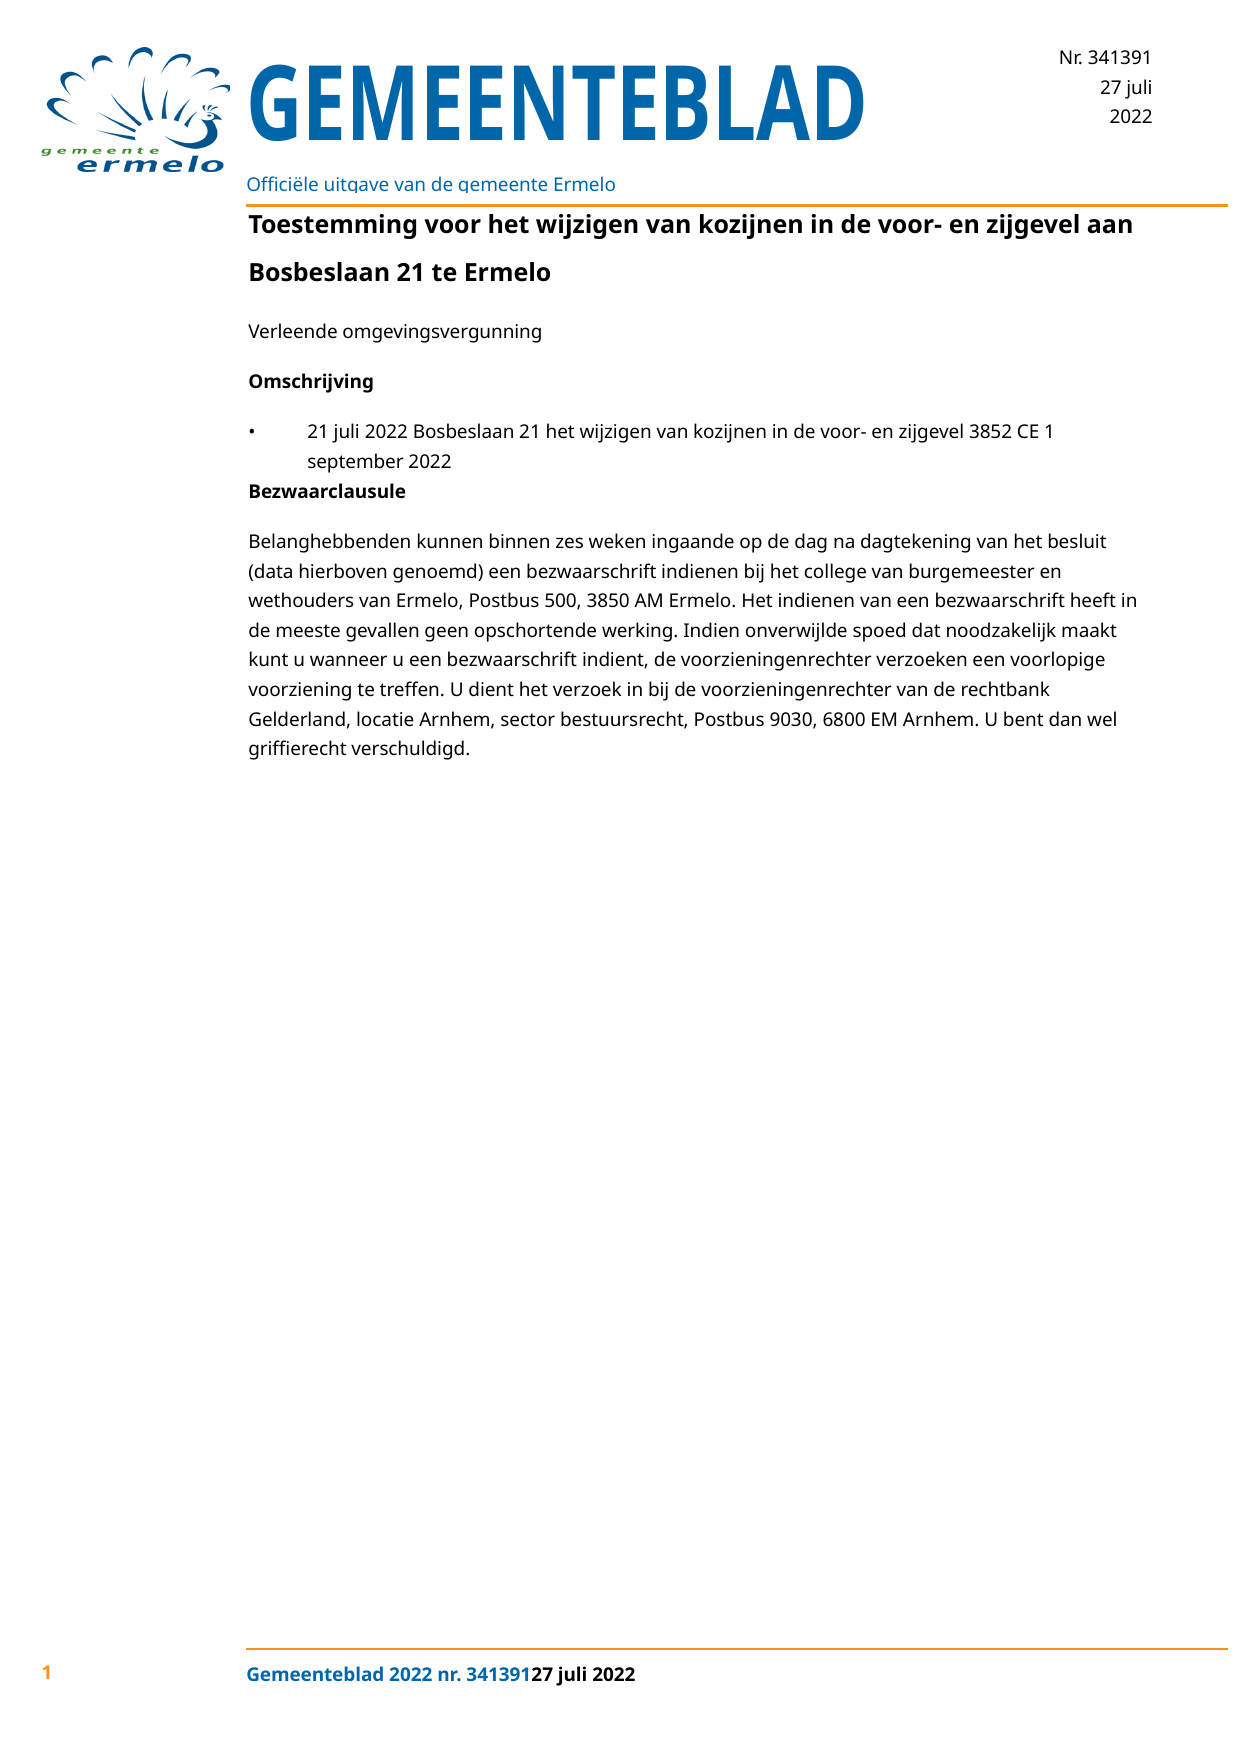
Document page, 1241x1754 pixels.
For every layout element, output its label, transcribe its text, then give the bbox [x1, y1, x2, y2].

text Verleende omgevingsvergunning [248, 318, 1152, 344]
text Bezwaarclausule [248, 478, 1152, 504]
list 21 juli 2022 Bosbeslaan 21 het wijzigen van kozijnen in de voor- en zijgevel 3852 CE 1 september 2022 [248, 419, 1152, 474]
text Belanghebbenden kunnen binnen zes weken ingaande op de dag na dagtekening van het besluit (data hierboven genoemd) een bezwaarschrift indienen bij het college van burgemeester en wethouders van Ermelo, Postbus 500, 3850 AM Ermelo. Het indienen van een bezwaarschrift heeft in de meeste gevallen geen opschortende werking. Indien onverwijlde spoed dat noodzakelijk maakt kunt u wanneer u een bezwaarschrift indient, de voorzieningenrechter verzoeken een voorlopige voorziening te treffen. U dient het verzoek in bij de voorzieningenrechter van de rechtbank Gelderland, locatie Arnhem, sector bestuursrecht, Postbus 9030, 6800 EM Arnhem. U bent dan wel griffierecht verschuldigd. [248, 528, 1152, 761]
text Omschrijving [248, 368, 1152, 394]
picture [41, 47, 231, 172]
text Toestemming voor het wijzigen van kozijnen in de voor- en zijgevel aan Bosbeslaan 21 te Ermelo [248, 207, 1152, 288]
